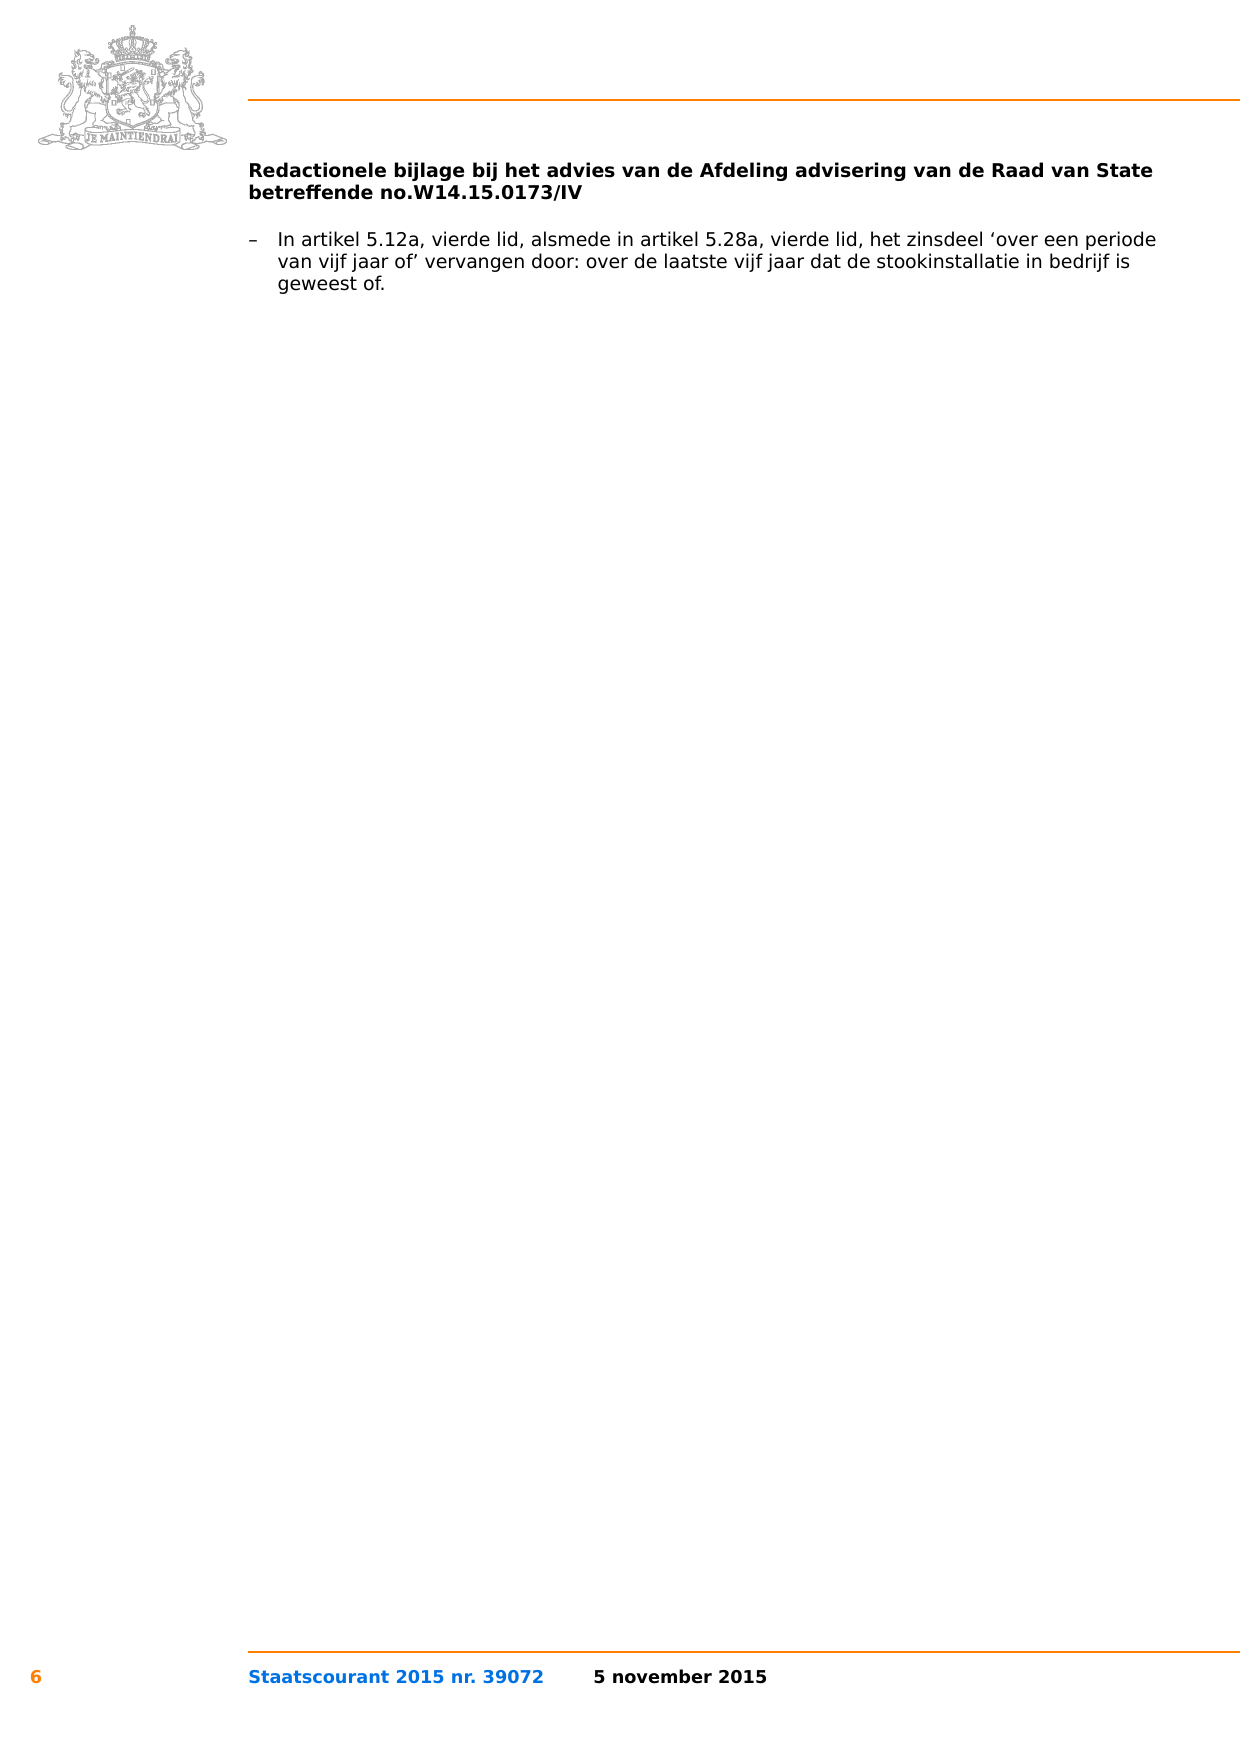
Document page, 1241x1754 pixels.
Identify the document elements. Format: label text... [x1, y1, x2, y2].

subtitle Redactionele bijlage bij het advies van de Afdeling advisering van de Raad van State betreffende no.W14.15.0173/IV [248, 160, 1163, 204]
picture [38, 25, 227, 150]
text – In artikel 5.12a, vierde lid, alsmede in artikel 5.28a, vierde lid, het zinsdeel ‘over een periode van vijf jaar of’ vervangen door: over de laatste vijf jaar dat de stookinstallatie in bedrijf is geweest of. [248, 229, 1163, 295]
